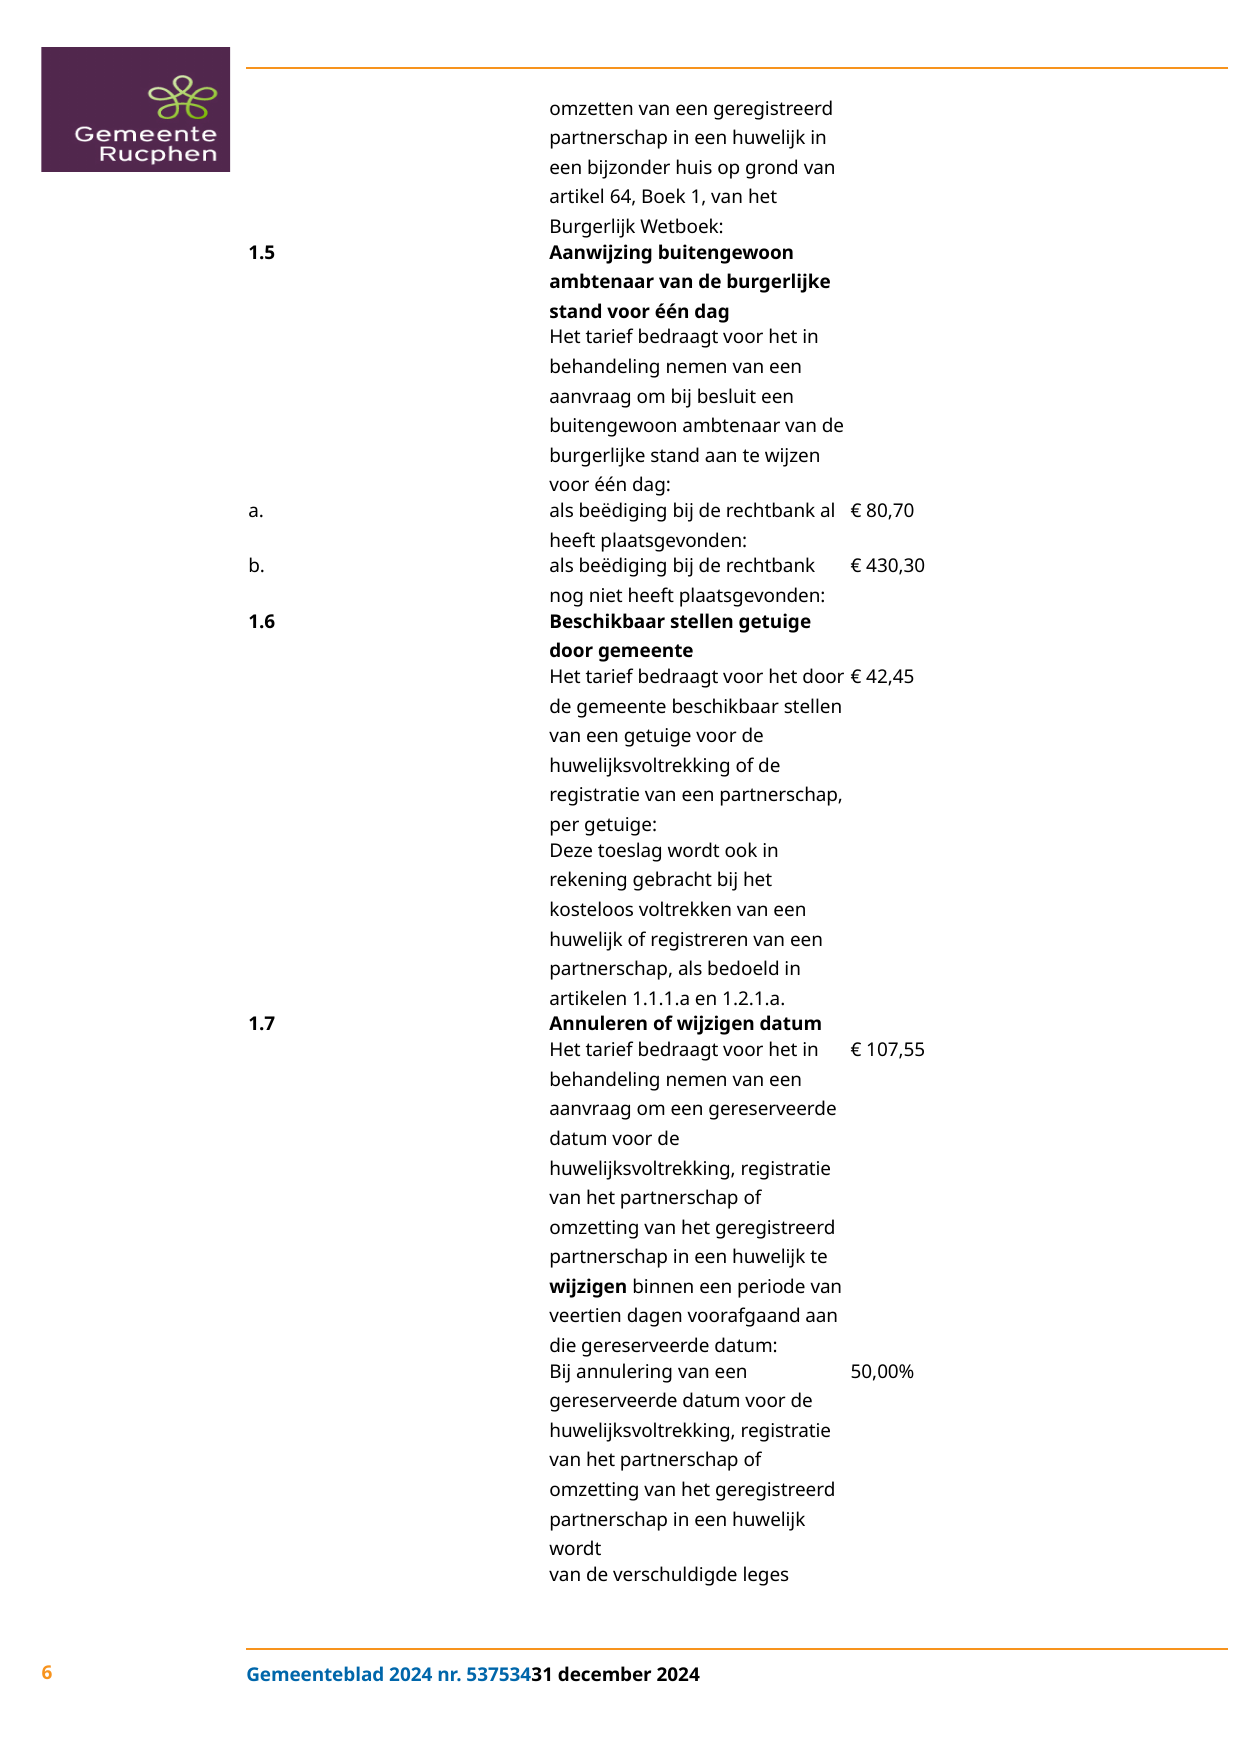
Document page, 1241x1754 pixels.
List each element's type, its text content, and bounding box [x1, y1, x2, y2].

table_cell 1.7 [248, 1011, 549, 1036]
table_cell Het tarief bedraagt voor het in behandeling nemen van een aanvraag om een gereserveerde datum voor de huwelijksvoltrekking, registratie van het partnerschap of omzetting van het geregistreerd partnerschap in een huwelijk te wijzigen binnen een periode van veertien dagen voorafgaand aan die gereserveerde datum: [549, 1036, 850, 1358]
table_cell [248, 1561, 549, 1587]
table_cell a. [248, 498, 549, 553]
table_cell [850, 239, 1152, 324]
table_cell € 430,30 [850, 553, 1152, 608]
table_cell als beëdiging bij de rechtbank nog niet heeft plaatsgevonden: [549, 553, 850, 608]
table_cell omzetten van een geregistreerd partnerschap in een huwelijk in een bijzonder huis op grond van artikel 64, Boek 1, van het Burgerlijk Wetboek: [549, 95, 850, 239]
table_cell van de verschuldigde leges [549, 1561, 850, 1587]
table_cell Beschikbaar stellen getuige door gemeente [549, 608, 850, 663]
table_cell [850, 608, 1152, 663]
table_cell € 80,70 [850, 498, 1152, 553]
table_cell Het tarief bedraagt voor het in behandeling nemen van een aanvraag om bij besluit een buitengewoon ambtenaar van de burgerlijke stand aan te wijzen voor één dag: [549, 324, 850, 497]
table_cell [850, 1561, 1152, 1587]
table_cell [850, 324, 1152, 497]
table_cell als beëdiging bij de rechtbank al heeft plaatsgevonden: [549, 498, 850, 553]
table_cell [850, 95, 1152, 239]
picture [41, 47, 231, 172]
table_cell € 107,55 [850, 1036, 1152, 1358]
table_cell b. [248, 553, 549, 608]
table_cell 1.5 [248, 239, 549, 324]
table_cell 50,00% [850, 1358, 1152, 1561]
table_cell € 42,45 [850, 663, 1152, 837]
table_cell [248, 663, 549, 837]
table_cell [248, 324, 549, 497]
table_cell Annuleren of wijzigen datum [549, 1011, 850, 1036]
table_cell Deze toeslag wordt ook in rekening gebracht bij het kosteloos voltrekken van een huwelijk of registreren van een partnerschap, als bedoeld in artikelen 1.1.1.a en 1.2.1.a. [549, 837, 850, 1011]
table_cell [248, 1036, 549, 1358]
table_cell [850, 837, 1152, 1011]
table_cell Het tarief bedraagt voor het door de gemeente beschikbaar stellen van een getuige voor de huwelijksvoltrekking of de registratie van een partnerschap, per getuige: [549, 663, 850, 837]
table_cell [248, 1358, 549, 1561]
table_cell [248, 95, 549, 239]
table_cell 1.6 [248, 608, 549, 663]
table_cell [850, 1011, 1152, 1036]
table_cell [248, 837, 549, 1011]
table_cell Aanwijzing buitengewoon ambtenaar van de burgerlijke stand voor één dag [549, 239, 850, 324]
table_cell Bij annulering van een gereserveerde datum voor de huwelijksvoltrekking, registratie van het partnerschap of omzetting van het geregistreerd partnerschap in een huwelijk wordt [549, 1358, 850, 1561]
